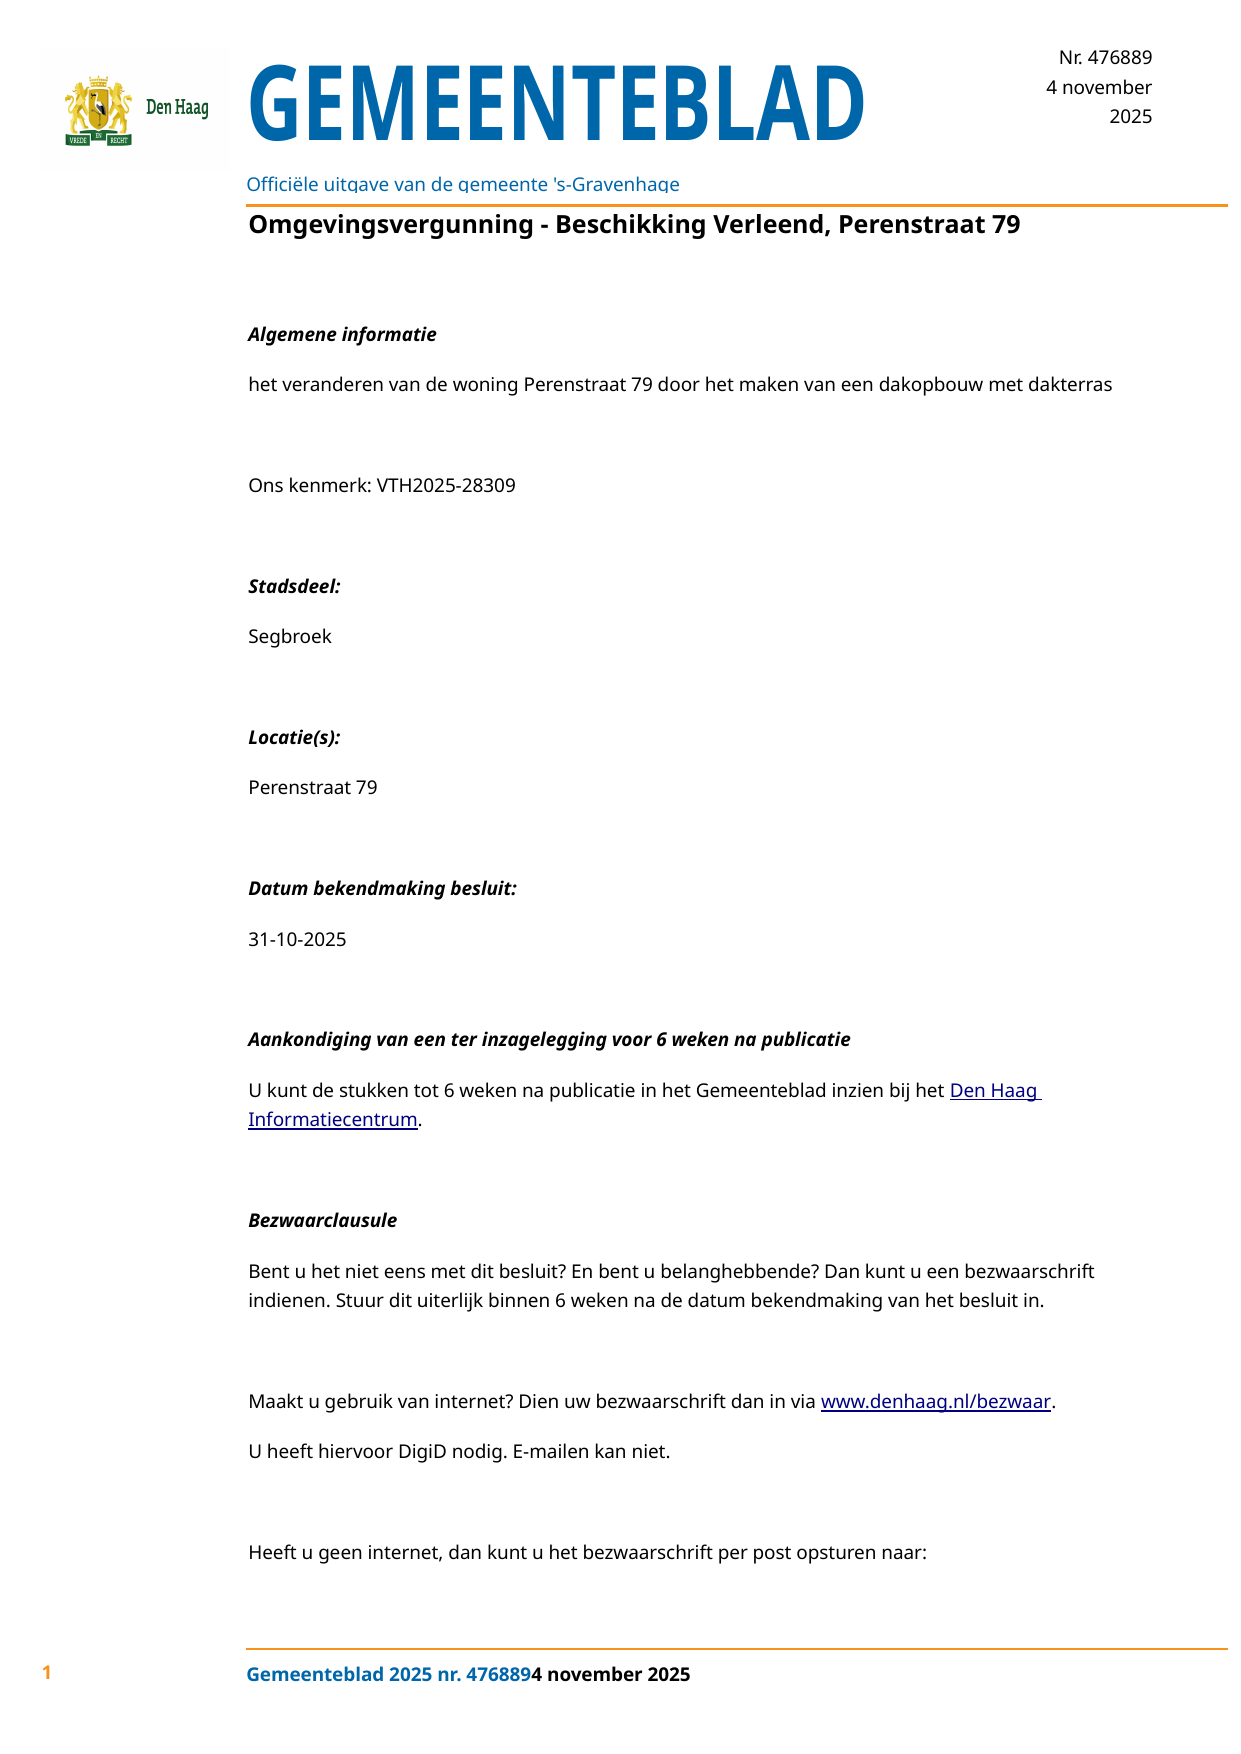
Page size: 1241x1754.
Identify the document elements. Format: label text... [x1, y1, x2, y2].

text het veranderen van de woning Perenstraat 79 door het maken van een dakopbouw met dakterras [248, 371, 1152, 397]
text Maakt u gebruik van internet? Dien uw bezwaarschrift dan in via www.denhaag.nl/bezwaar. [248, 1388, 1152, 1414]
text Segbroek [248, 623, 1152, 649]
text Bezwaarclausule [248, 1207, 1152, 1233]
text Omgevingsvergunning - Beschikking Verleend, Perenstraat 79 [248, 207, 1152, 241]
text Bent u het niet eens met dit besluit? En bent u belanghebbende? Dan kunt u een bezwaarschrift indienen. Stuur dit uiterlijk binnen 6 weken na de datum bekendmaking van het besluit in. [248, 1258, 1152, 1313]
text Ons kenmerk: VTH2025-28309 [248, 472, 1152, 498]
text Locatie(s): [248, 724, 1152, 750]
text Perenstraat 79 [248, 774, 1152, 800]
text U kunt de stukken tot 6 weken na publicatie in het Gemeenteblad inzien bij het Den Haag Informatiecentrum. [248, 1077, 1152, 1132]
picture [41, 47, 231, 172]
text Heeft u geen internet, dan kunt u het bezwaarschrift per post opsturen naar: [248, 1539, 1152, 1565]
text 31-10-2025 [248, 926, 1152, 951]
text Aankondiging van een ter inzagelegging voor 6 weken na publicatie [248, 1027, 1152, 1052]
text Algemene informatie [248, 321, 1152, 346]
text U heeft hiervoor DigiD nodig. E-mailen kan niet. [248, 1439, 1152, 1464]
text Datum bekendmaking besluit: [248, 875, 1152, 901]
text Stadsdeel: [248, 573, 1152, 598]
